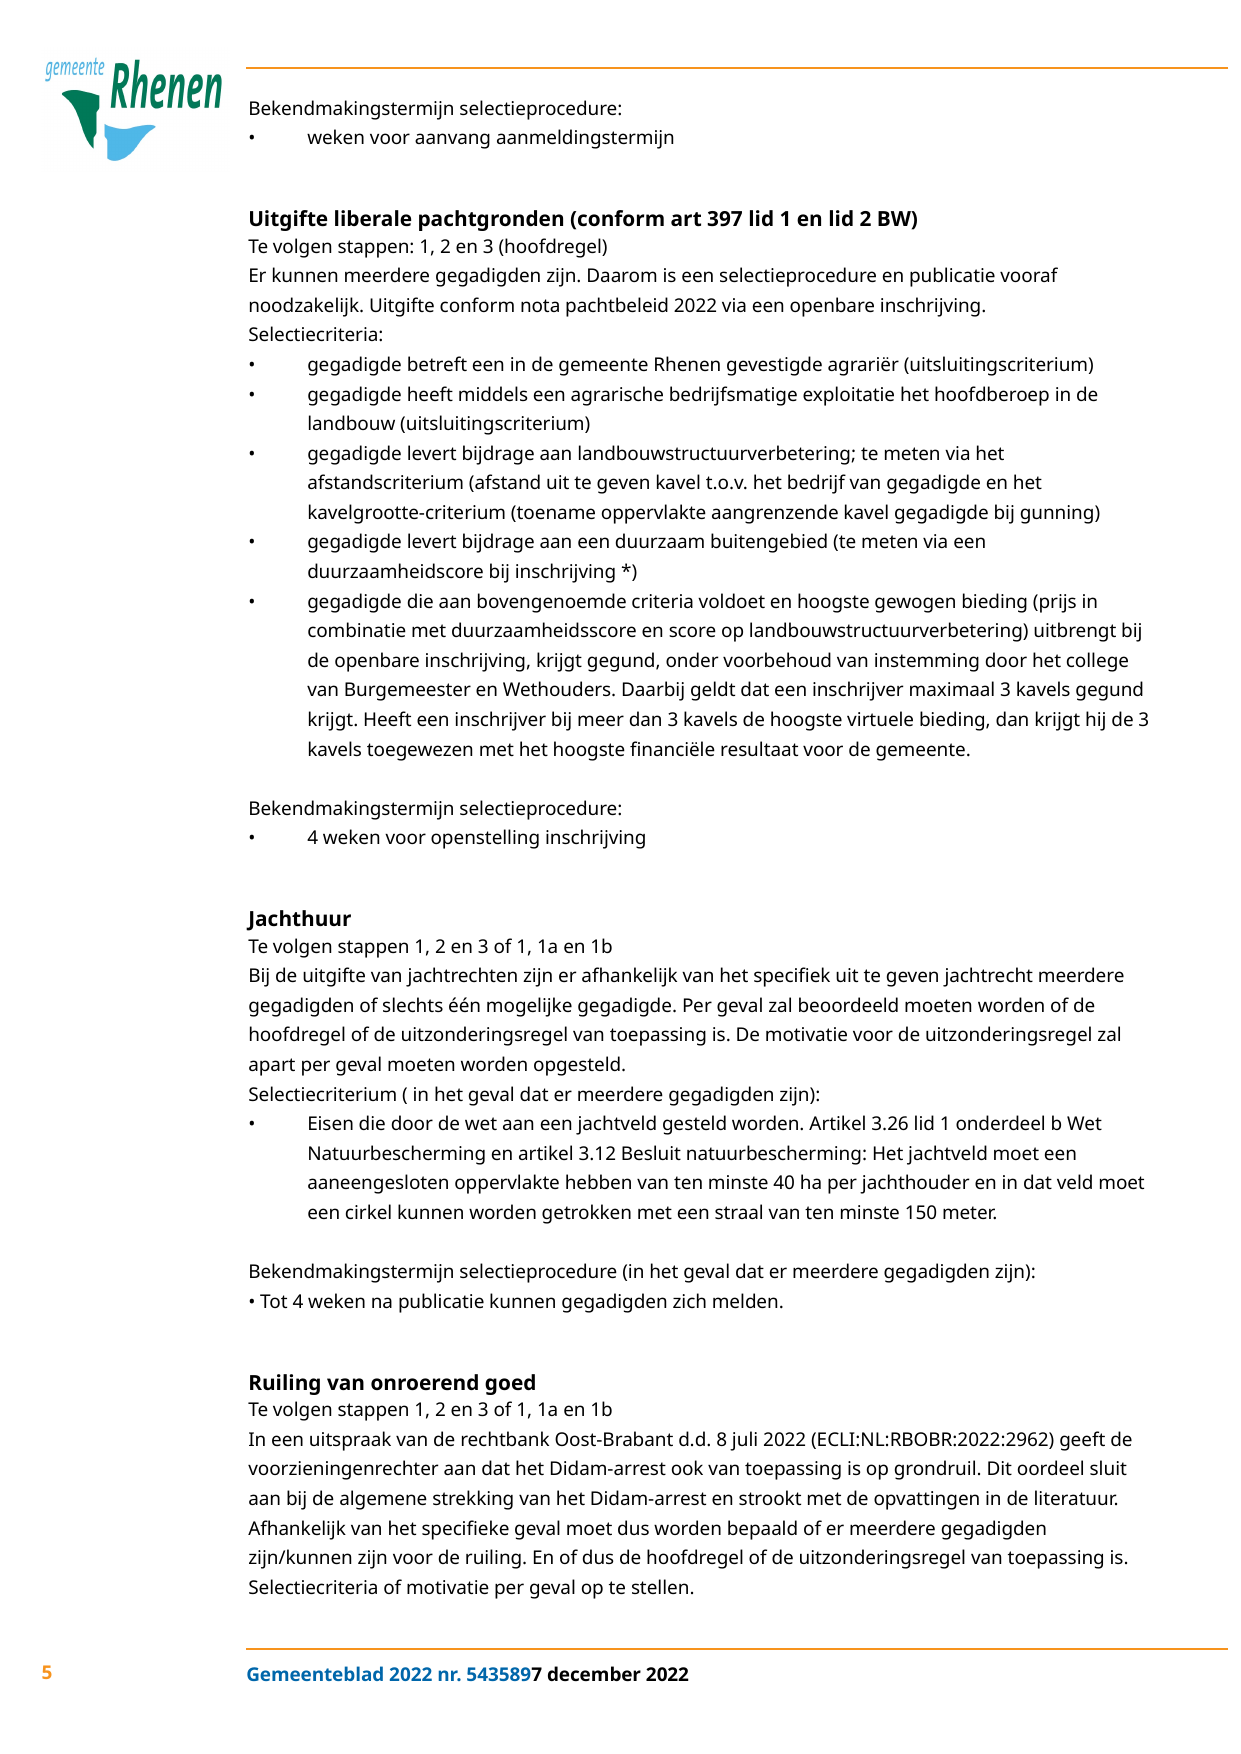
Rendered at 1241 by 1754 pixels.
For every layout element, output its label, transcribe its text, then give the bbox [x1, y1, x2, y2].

text Bekendmakingstermijn selectieprocedure: [248, 795, 1152, 821]
list gegadigde betreft een in de gemeente Rhenen gevestigde agrariër (uitsluitingscriterium) [248, 351, 1152, 377]
text Bij de uitgifte van jachtrechten zijn er afhankelijk van het specifiek uit te geven jachtrecht meerdere gegadigden of slechts één mogelijke gegadigde. Per geval zal beoordeeld moeten worden of de hoofdregel of de uitzonderingsregel van toepassing is. De motivatie voor de uitzonderingsregel zal apart per geval moeten worden opgesteld. [248, 962, 1152, 1077]
text Ruiling van onroerend goed [248, 1368, 1152, 1396]
text Te volgen stappen 1, 2 en 3 of 1, 1a en 1b [248, 1396, 1152, 1422]
text Bekendmakingstermijn selectieprocedure (in het geval dat er meerdere gegadigden zijn): [248, 1258, 1152, 1284]
text Jachthuur [248, 904, 1152, 933]
list gegadigde levert bijdrage aan een duurzaam buitengebied (te meten via een duurzaamheidscore bij inschrijving *) [248, 529, 1152, 584]
text • Tot 4 weken na publicatie kunnen gegadigden zich melden. [248, 1288, 1152, 1314]
text Afhankelijk van het specifieke geval moet dus worden bepaald of er meerdere gegadigden zijn/kunnen zijn voor de ruiling. En of dus de hoofdregel of de uitzonderingsregel van toepassing is. Selectiecriteria of motivatie per geval op te stellen. [248, 1515, 1152, 1599]
text In een uitspraak van de rechtbank Oost-Brabant d.d. 8 juli 2022 (ECLI:NL:RBOBR:2022:2962) geeft de voorzieningenrechter aan dat het Didam-arrest ook van toepassing is op grondruil. Dit oordeel sluit aan bij de algemene strekking van het Didam-arrest en strookt met de opvattingen in de literatuur. [248, 1426, 1152, 1511]
text Selectiecriteria: [248, 322, 1152, 347]
list gegadigde heeft middels een agrarische bedrijfsmatige exploitatie het hoofdberoep in de landbouw (uitsluitingscriterium) [248, 381, 1152, 436]
text Te volgen stappen 1, 2 en 3 of 1, 1a en 1b [248, 933, 1152, 959]
picture [41, 47, 231, 172]
text Uitgifte liberale pachtgronden (conform art 397 lid 1 en lid 2 BW) [248, 204, 1152, 233]
text Er kunnen meerdere gegadigden zijn. Daarom is een selectieprocedure en publicatie vooraf noodzakelijk. Uitgifte conform nota pachtbeleid 2022 via een openbare inschrijving. [248, 262, 1152, 318]
list 4 weken voor openstelling inschrijving [248, 824, 1152, 850]
list gegadigde levert bijdrage aan landbouwstructuurverbetering; te meten via het afstandscriterium (afstand uit te geven kavel t.o.v. het bedrijf van gegadigde en het kavelgrootte-criterium (toename oppervlakte aangrenzende kavel gegadigde bij gunning) [248, 440, 1152, 525]
text Te volgen stappen: 1, 2 en 3 (hoofdregel) [248, 233, 1152, 258]
list weken voor aanvang aanmeldingstermijn [248, 124, 1152, 150]
list gegadigde die aan bovengenoemde criteria voldoet en hoogste gewogen bieding (prijs in combinatie met duurzaamheidsscore en score op landbouwstructuurverbetering) uitbrengt bij de openbare inschrijving, krijgt gegund, onder voorbehoud van instemming door het college van Burgemeester en Wethouders. Daarbij geldt dat een inschrijver maximaal 3 kavels gegund krijgt. Heeft een inschrijver bij meer dan 3 kavels de hoogste virtuele bieding, dan krijgt hij de 3 kavels toegewezen met het hoogste financiële resultaat voor de gemeente. [248, 588, 1152, 761]
text Selectiecriterium ( in het geval dat er meerdere gegadigden zijn): [248, 1081, 1152, 1107]
text Bekendmakingstermijn selectieprocedure: [248, 95, 1152, 121]
list Eisen die door de wet aan een jachtveld gesteld worden. Artikel 3.26 lid 1 onderdeel b Wet Natuurbescherming en artikel 3.12 Besluit natuurbescherming: Het jachtveld moet een aaneengesloten oppervlakte hebben van ten minste 40 ha per jachthouder en in dat veld moet een cirkel kunnen worden getrokken met een straal van ten minste 150 meter. [248, 1110, 1152, 1225]
